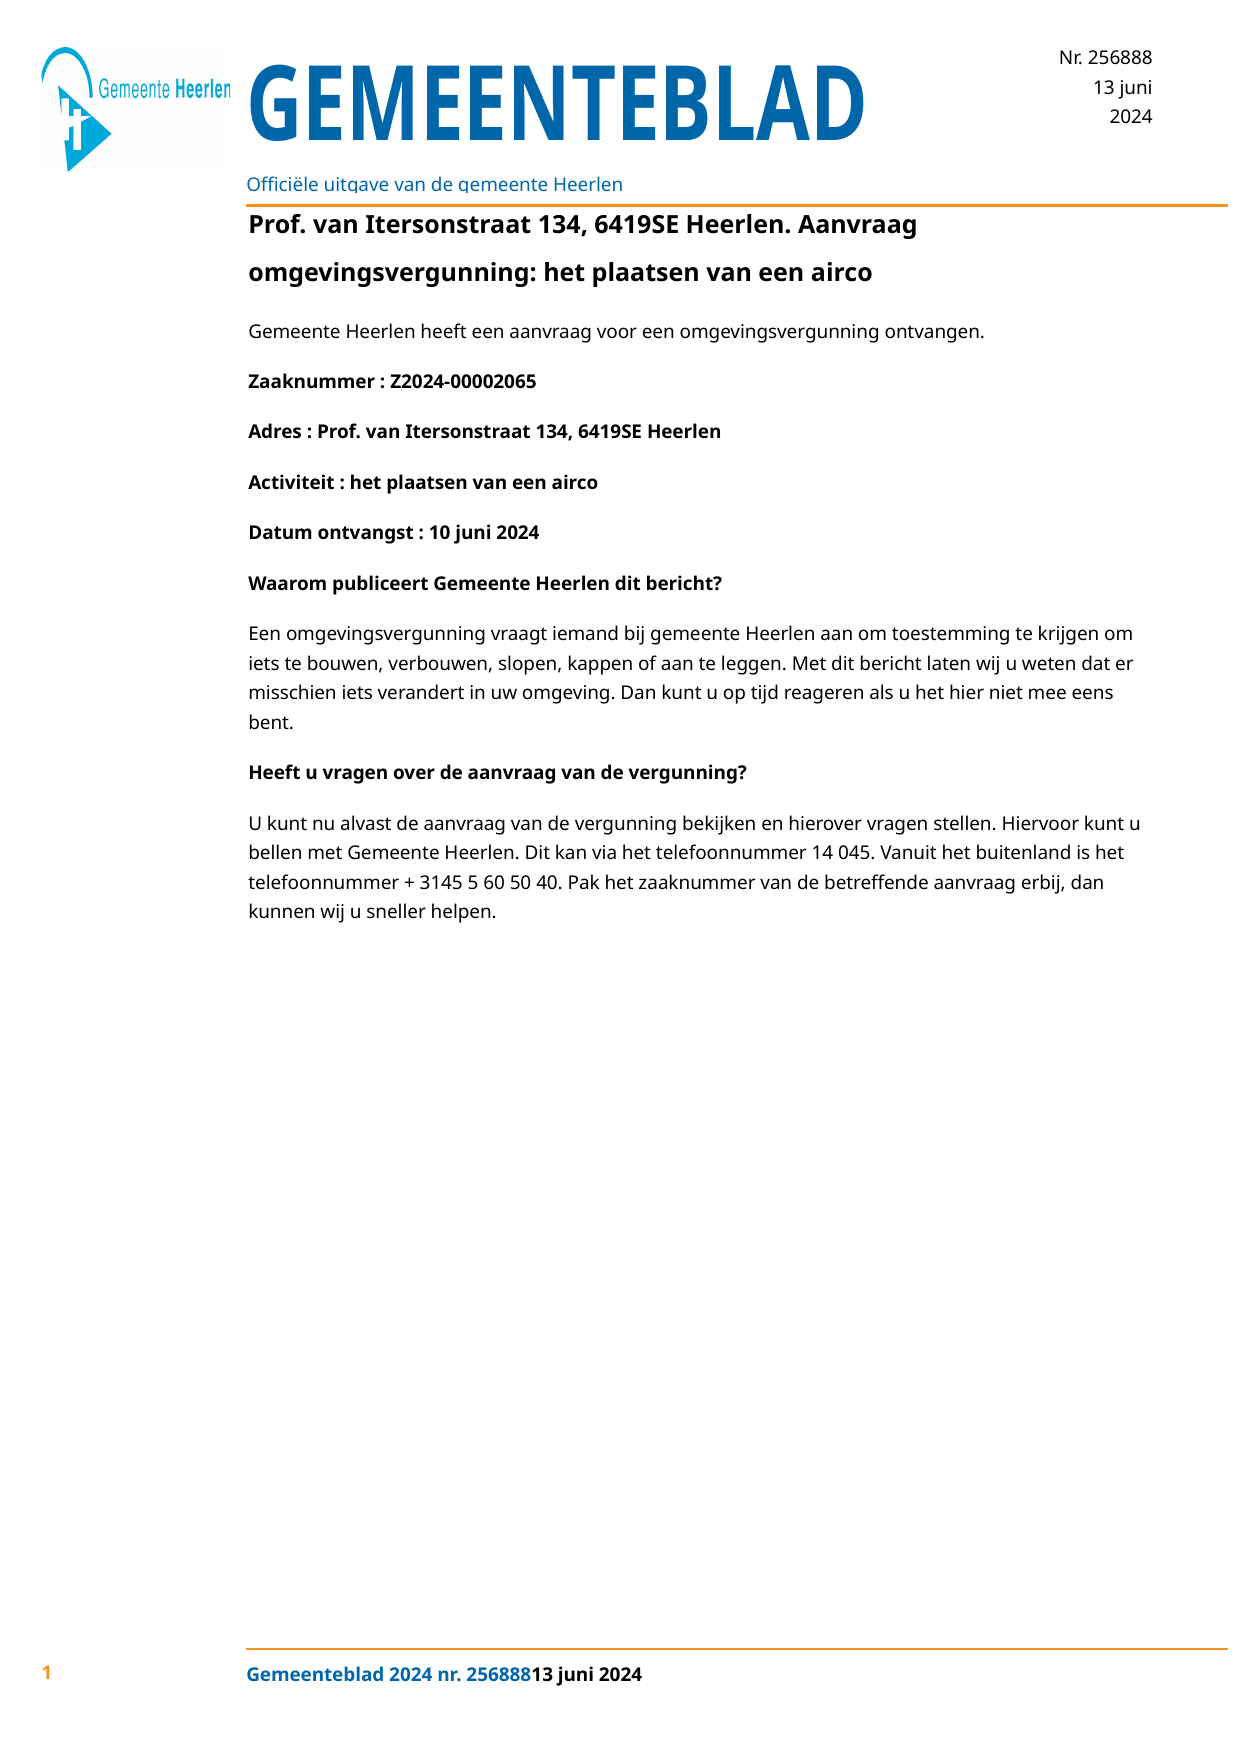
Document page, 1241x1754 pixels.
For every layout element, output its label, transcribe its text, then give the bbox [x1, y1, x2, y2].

text Datum ontvangst : 10 juni 2024 [248, 519, 1152, 545]
text Heeft u vragen over de aanvraag van de vergunning? [248, 759, 1152, 785]
text Activiteit : het plaatsen van een airco [248, 469, 1152, 495]
picture [41, 47, 231, 172]
picture [41, 47, 59, 70]
text Prof. van Itersonstraat 134, 6419SE Heerlen. Aanvraag omgevingsvergunning: het plaatsen van een airco [248, 207, 1152, 288]
text Gemeente Heerlen heeft een aanvraag voor een omgevingsvergunning ontvangen. [248, 318, 1152, 344]
text Een omgevingsvergunning vraagt iemand bij gemeente Heerlen aan om toestemming te krijgen om iets te bouwen, verbouwen, slopen, kappen of aan te leggen. Met dit bericht laten wij u weten dat er misschien iets verandert in uw omgeving. Dan kunt u op tijd reageren als u het hier niet mee eens bent. [248, 620, 1152, 735]
text Adres : Prof. van Itersonstraat 134, 6419SE Heerlen [248, 419, 1152, 444]
text Zaaknummer : Z2024-00002065 [248, 368, 1152, 394]
text Waarom publiceert Gemeente Heerlen dit bericht? [248, 570, 1152, 596]
text U kunt nu alvast de aanvraag van de vergunning bekijken en hierover vragen stellen. Hiervoor kunt u bellen met Gemeente Heerlen. Dit kan via het telefoonnummer 14 045. Vanuit het buitenland is het telefoonnummer + 3145 5 60 50 40. Pak het zaaknummer van de betreffende aanvraag erbij, dan kunnen wij u sneller helpen. [248, 810, 1152, 924]
